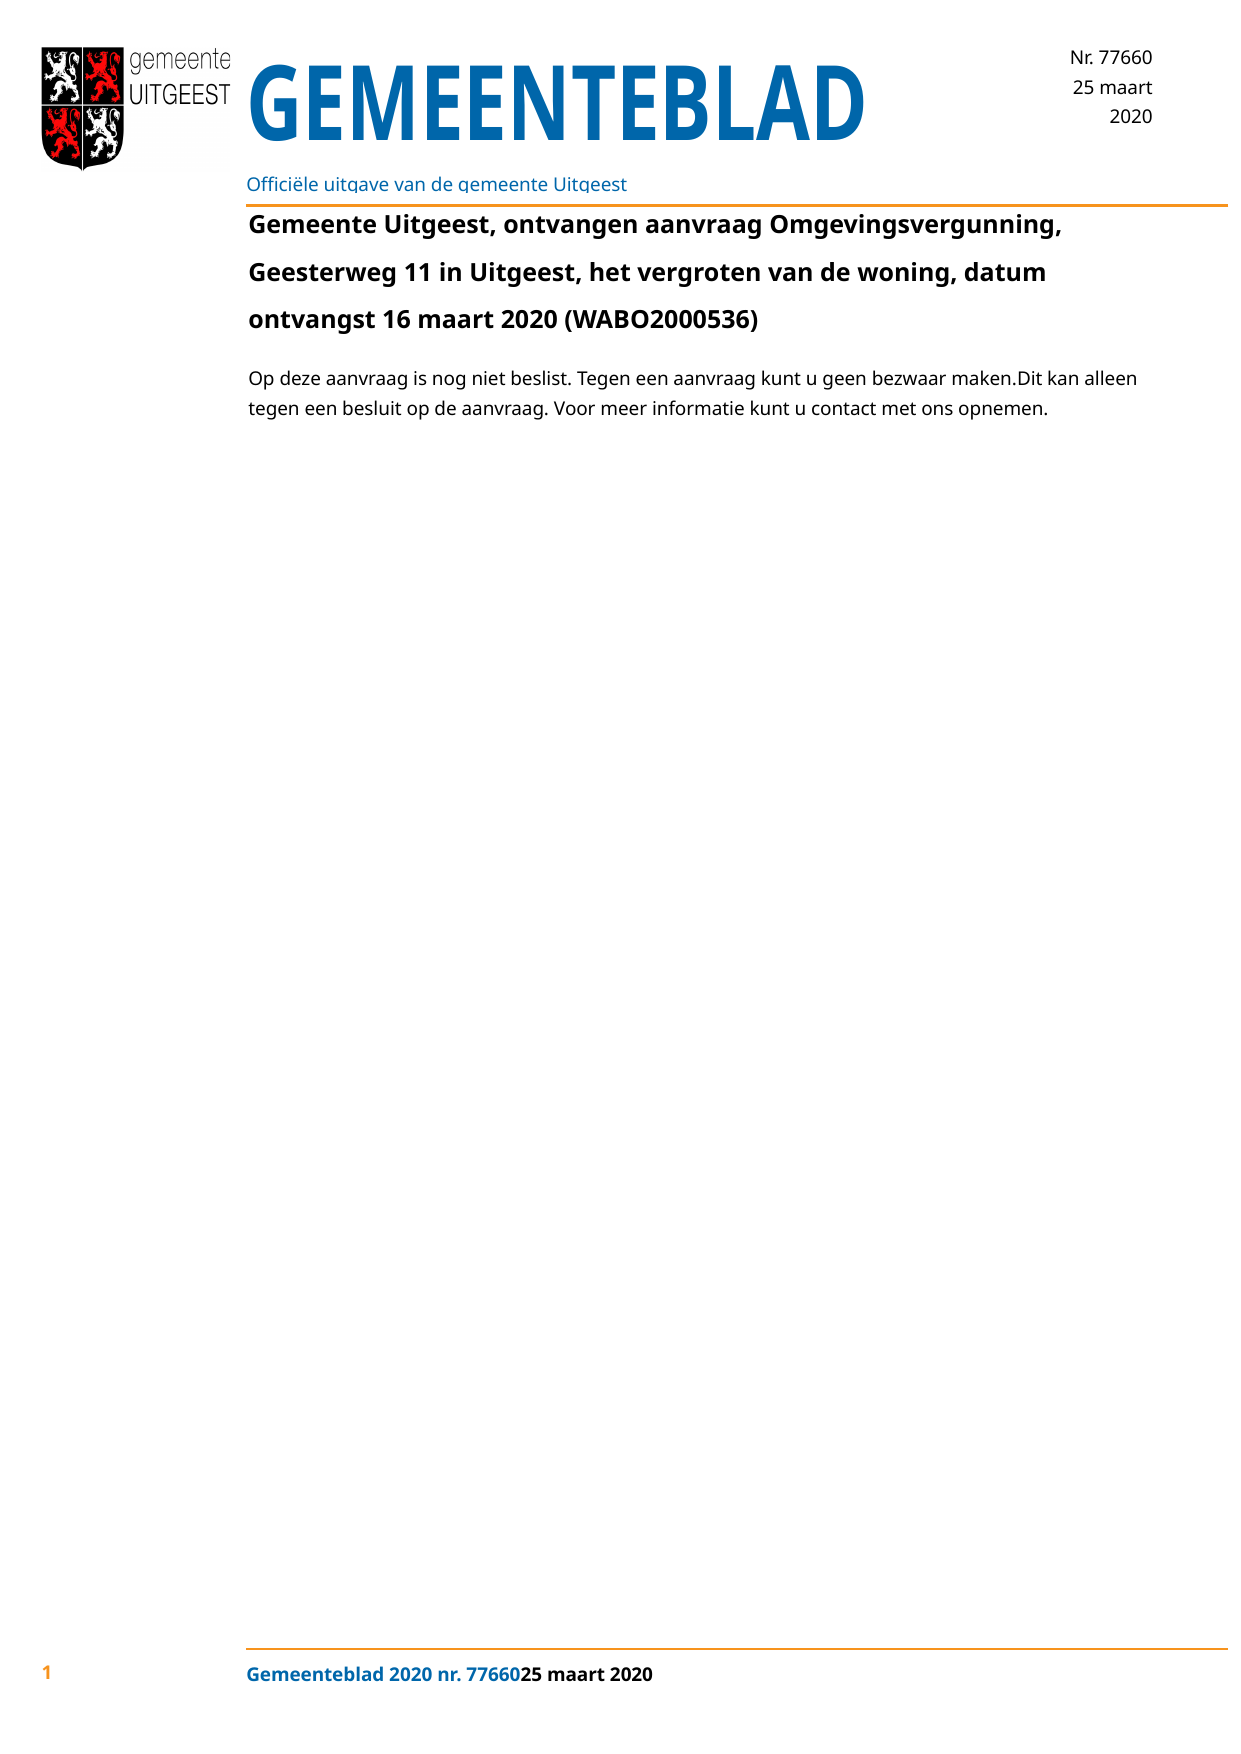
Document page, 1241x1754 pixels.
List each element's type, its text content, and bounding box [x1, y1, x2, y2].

text Gemeente Uitgeest, ontvangen aanvraag Omgevingsvergunning, Geesterweg 11 in Uitgeest, het vergroten van de woning, datum ontvangst 16 maart 2020 (WABO2000536) [248, 207, 1152, 336]
text Op deze aanvraag is nog niet beslist. Tegen een aanvraag kunt u geen bezwaar maken.Dit kan alleen tegen een besluit op de aanvraag. Voor meer informatie kunt u contact met ons opnemen. [248, 366, 1152, 421]
picture [41, 47, 231, 172]
